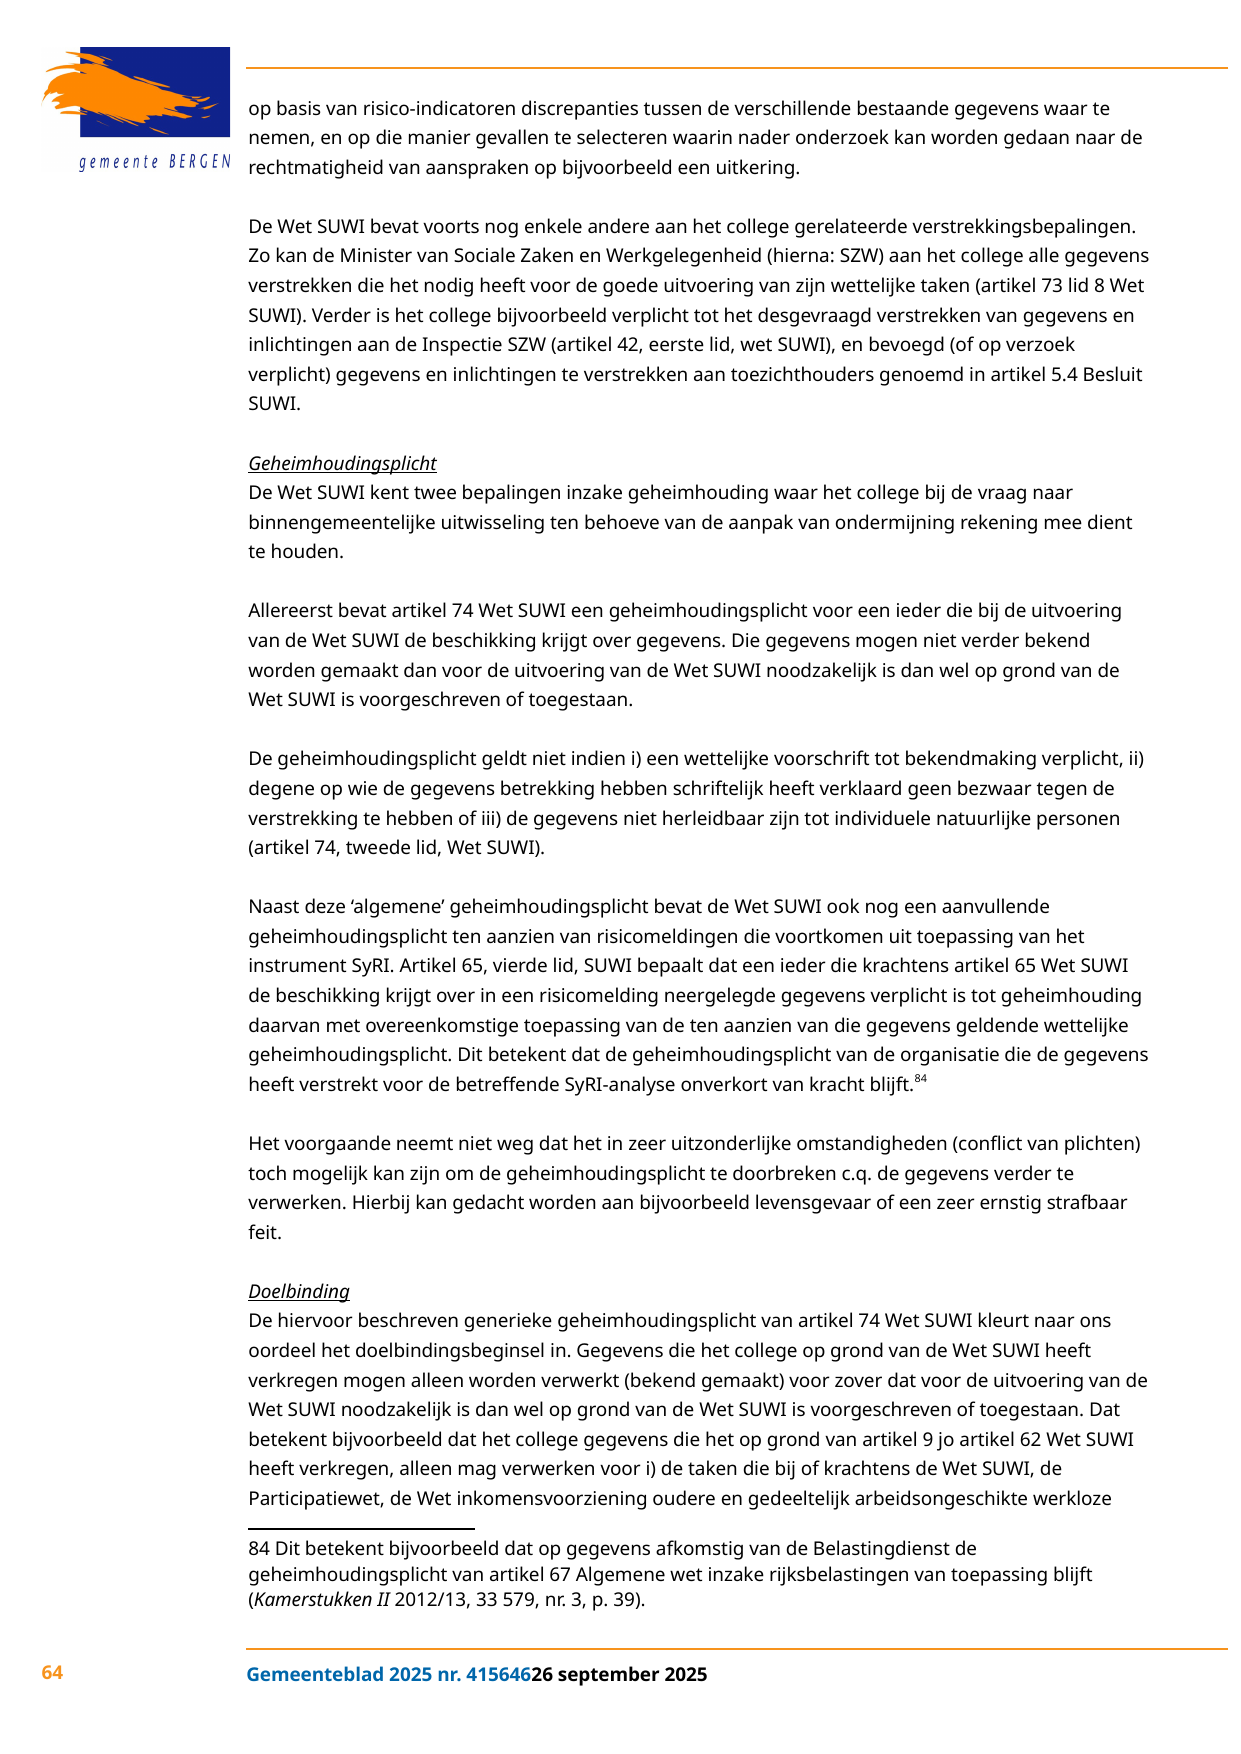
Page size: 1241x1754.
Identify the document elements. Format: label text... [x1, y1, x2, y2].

text Geheimhoudingsplicht [248, 450, 1152, 476]
text Naast deze ‘algemene’ geheimhoudingsplicht bevat de Wet SUWI ook nog een aanvullende geheimhoudingsplicht ten aanzien van risicomeldingen die voortkomen uit toepassing van het instrument SyRI. Artikel 65, vierde lid, SUWI bepaalt dat een ieder die krachtens artikel 65 Wet SUWI de beschikking krijgt over in een risicomelding neergelegde gegevens verplicht is tot geheimhouding daarvan met overeenkomstige toepassing van de ten aanzien van die gegevens geldende wettelijke geheimhoudingsplicht. Dit betekent dat de geheimhoudingsplicht van de organisatie die de gegevens heeft verstrekt voor de betreffende SyRI-analyse onverkort van kracht blijft. [248, 893, 1152, 1097]
text De Wet SUWI bevat voorts nog enkele andere aan het college gerelateerde verstrekkingsbepalingen. Zo kan de Minister van Sociale Zaken en Werkgelegenheid (hierna: SZW) aan het college alle gegevens verstrekken die het nodig heeft voor de goede uitvoering van zijn wettelijke taken (artikel 73 lid 8 Wet SUWI). Verder is het college bijvoorbeeld verplicht tot het desgevraagd verstrekken van gegevens en inlichtingen aan de Inspectie SZW (artikel 42, eerste lid, wet SUWI), en bevoegd (of op verzoek verplicht) gegevens en inlichtingen te verstrekken aan toezichthouders genoemd in artikel 5.4 Besluit SUWI. [248, 213, 1152, 416]
text De hiervoor beschreven generieke geheimhoudingsplicht van artikel 74 Wet SUWI kleurt naar ons oordeel het doelbindingsbeginsel in. Gegevens die het college op grond van de Wet SUWI heeft verkregen mogen alleen worden verwerkt (bekend gemaakt) voor zover dat voor de uitvoering van de Wet SUWI noodzakelijk is dan wel op grond van de Wet SUWI is voorgeschreven of toegestaan. Dat betekent bijvoorbeeld dat het college gegevens die het op grond van artikel 9 jo artikel 62 Wet SUWI heeft verkregen, alleen mag verwerken voor i) de taken die bij of krachtens de Wet SUWI, de Participatiewet, de Wet inkomensvoorziening oudere en gedeeltelijk arbeidsongeschikte werkloze [248, 1308, 1152, 1511]
text Dit betekent bijvoorbeeld dat op gegevens afkomstig van de Belastingdienst de geheimhoudingsplicht van artikel 67 Algemene wet inzake rijksbelastingen van toepassing blijft (Kamerstukken II 2012/13, 33 579, nr. 3, p. 39). [248, 1535, 1152, 1612]
text De Wet SUWI kent twee bepalingen inzake geheimhouding waar het college bij de vraag naar binnengemeentelijke uitwisseling ten behoeve van de aanpak van ondermijning rekening mee dient te houden. [248, 479, 1152, 564]
text Het voorgaande neemt niet weg dat het in zeer uitzonderlijke omstandigheden (conflict van plichten) toch mogelijk kan zijn om de geheimhoudingsplicht te doorbreken c.q. de gegevens verder te verwerken. Hierbij kan gedacht worden aan bijvoorbeeld levensgevaar of een zeer ernstig strafbaar feit. [248, 1130, 1152, 1245]
text Doelbinding [248, 1278, 1152, 1304]
text op basis van risico-indicatoren discrepanties tussen de verschillende bestaande gegevens waar te nemen, en op die manier gevallen te selecteren waarin nader onderzoek kan worden gedaan naar de rechtmatigheid van aanspraken op bijvoorbeeld een uitkering. [248, 95, 1152, 180]
picture [41, 47, 231, 172]
text De geheimhoudingsplicht geldt niet indien i) een wettelijke voorschrift tot bekendmaking verplicht, ii) degene op wie de gegevens betrekking hebben schriftelijk heeft verklaard geen bezwaar tegen de verstrekking te hebben of iii) de gegevens niet herleidbaar zijn tot individuele natuurlijke personen (artikel 74, tweede lid, Wet SUWI). [248, 746, 1152, 860]
text Allereerst bevat artikel 74 Wet SUWI een geheimhoudingsplicht voor een ieder die bij de uitvoering van de Wet SUWI de beschikking krijgt over gegevens. Die gegevens mogen niet verder bekend worden gemaakt dan voor de uitvoering van de Wet SUWI noodzakelijk is dan wel op grond van de Wet SUWI is voorgeschreven of toegestaan. [248, 598, 1152, 712]
